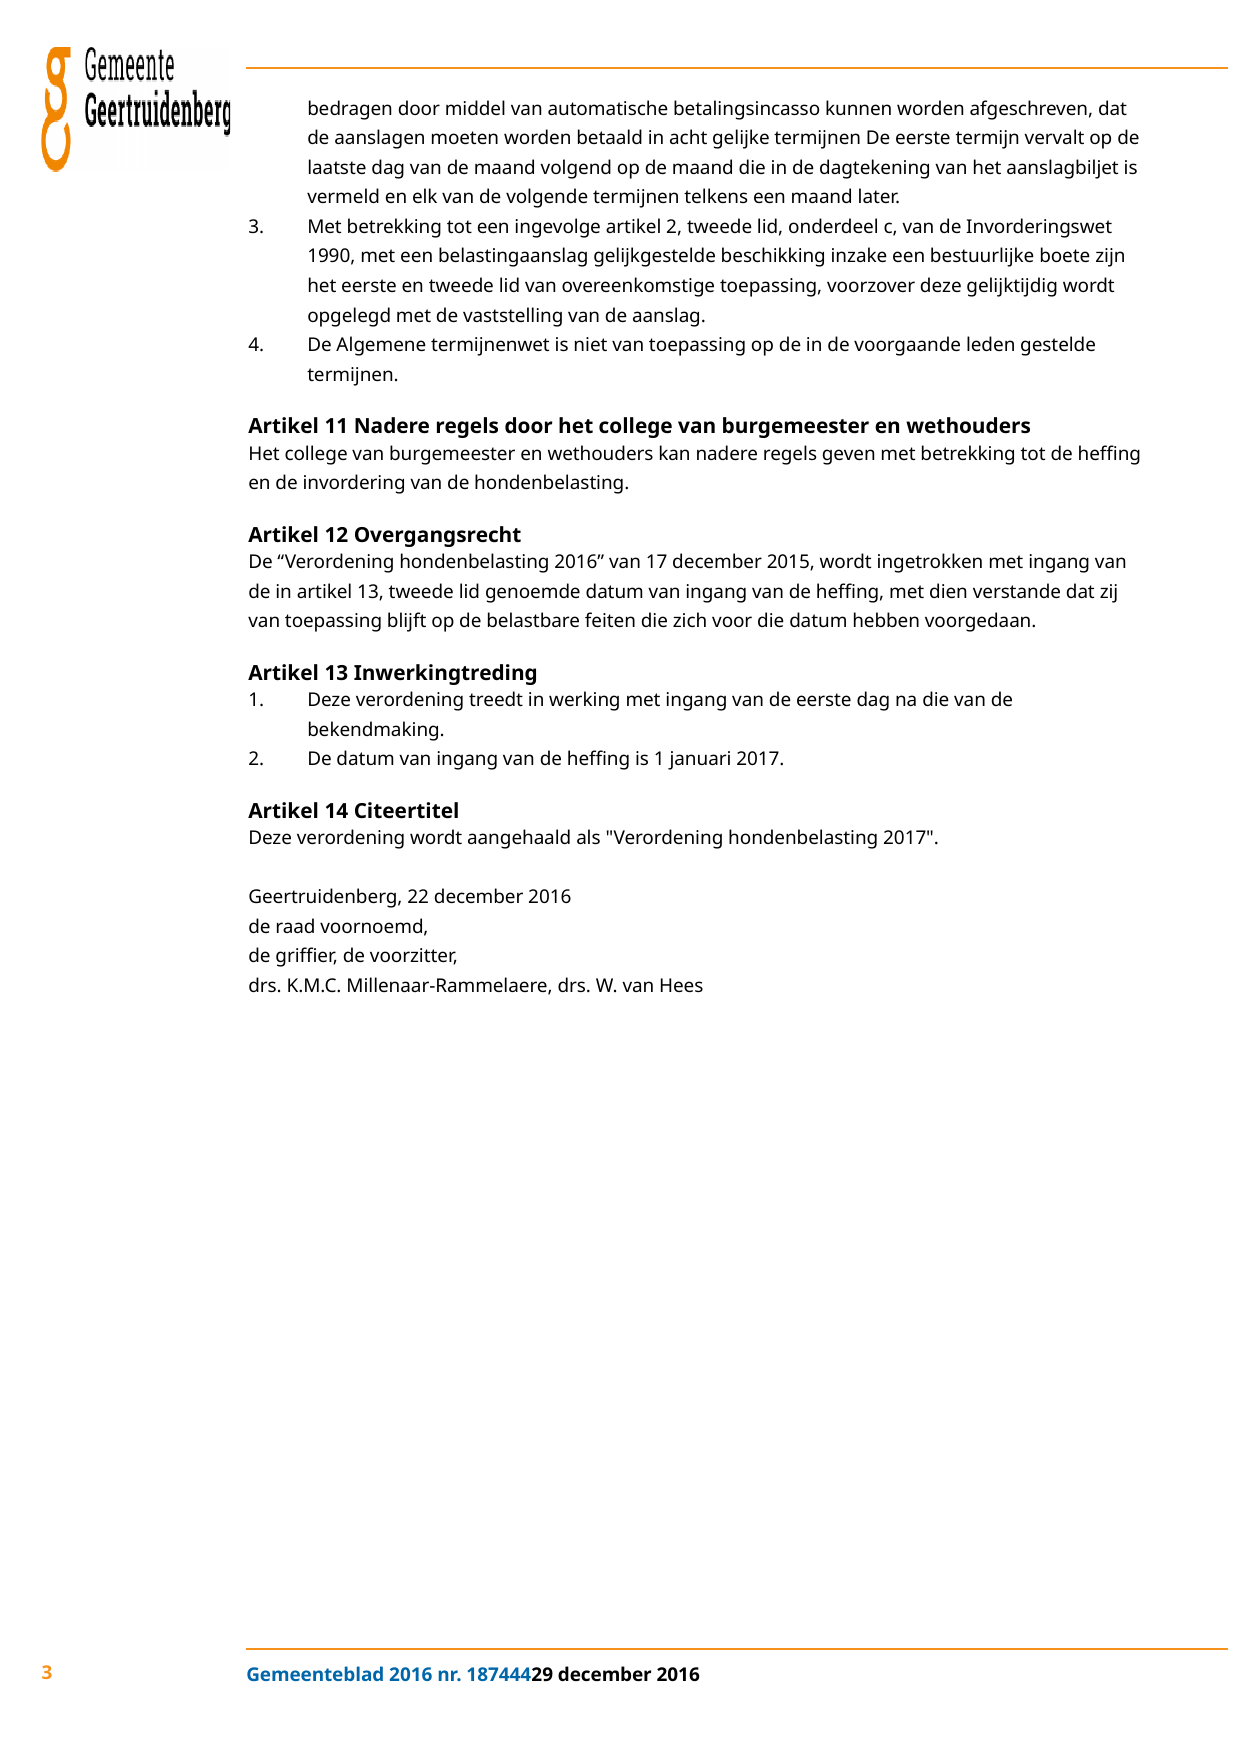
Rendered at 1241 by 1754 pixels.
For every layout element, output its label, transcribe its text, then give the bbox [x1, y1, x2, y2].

text drs. K.M.C. Millenaar-Rammelaere, drs. W. van Hees [248, 972, 1152, 998]
picture [41, 47, 231, 172]
text Deze verordening wordt aangehaald als "Verordening hondenbelasting 2017". [248, 824, 1152, 850]
list De datum van ingang van de heffing is 1 januari 2017. [248, 746, 1152, 771]
text Artikel 12 Overgangsrecht [248, 520, 1152, 548]
text de griffier, de voorzitter, [248, 943, 1152, 968]
text Het college van burgemeester en wethouders kan nadere regels geven met betrekking tot de heffing en de invordering van de hondenbelasting. [248, 440, 1152, 495]
text Artikel 13 Inwerkingtreding [248, 658, 1152, 686]
text Artikel 14 Citeertitel [248, 796, 1152, 824]
text de raad voornoemd, [248, 913, 1152, 939]
text De “Verordening hondenbelasting 2016” van 17 december 2015, wordt ingetrokken met ingang van de in artikel 13, tweede lid genoemde datum van ingang van de heffing, met dien verstande dat zij van toepassing blijft op de belastbare feiten die zich voor die datum hebben voorgedaan. [248, 548, 1152, 633]
list Deze verordening treedt in werking met ingang van de eerste dag na die van de bekendmaking. [248, 686, 1152, 742]
text Artikel 11 Nadere regels door het college van burgemeester en wethouders [248, 411, 1152, 440]
list Met betrekking tot een ingevolge artikel 2, tweede lid, onderdeel c, van de Invorderingswet 1990, met een belastingaanslag gelijkgestelde beschikking inzake een bestuurlijke boete zijn het eerste en tweede lid van overeenkomstige toepassing, voorzover deze gelijktijdig wordt opgelegd met de vaststelling van de aanslag. [248, 213, 1152, 328]
list bedragen door middel van automatische betalingsincasso kunnen worden afgeschreven, dat de aanslagen moeten worden betaald in acht gelijke termijnen De eerste termijn vervalt op de laatste dag van de maand volgend op de maand die in de dagtekening van het aanslagbiljet is vermeld en elk van de volgende termijnen telkens een maand later. [248, 95, 1152, 209]
list De Algemene termijnenwet is niet van toepassing op de in de voorgaande leden gestelde termijnen. [248, 331, 1152, 387]
text Geertruidenberg, 22 december 2016 [248, 883, 1152, 909]
